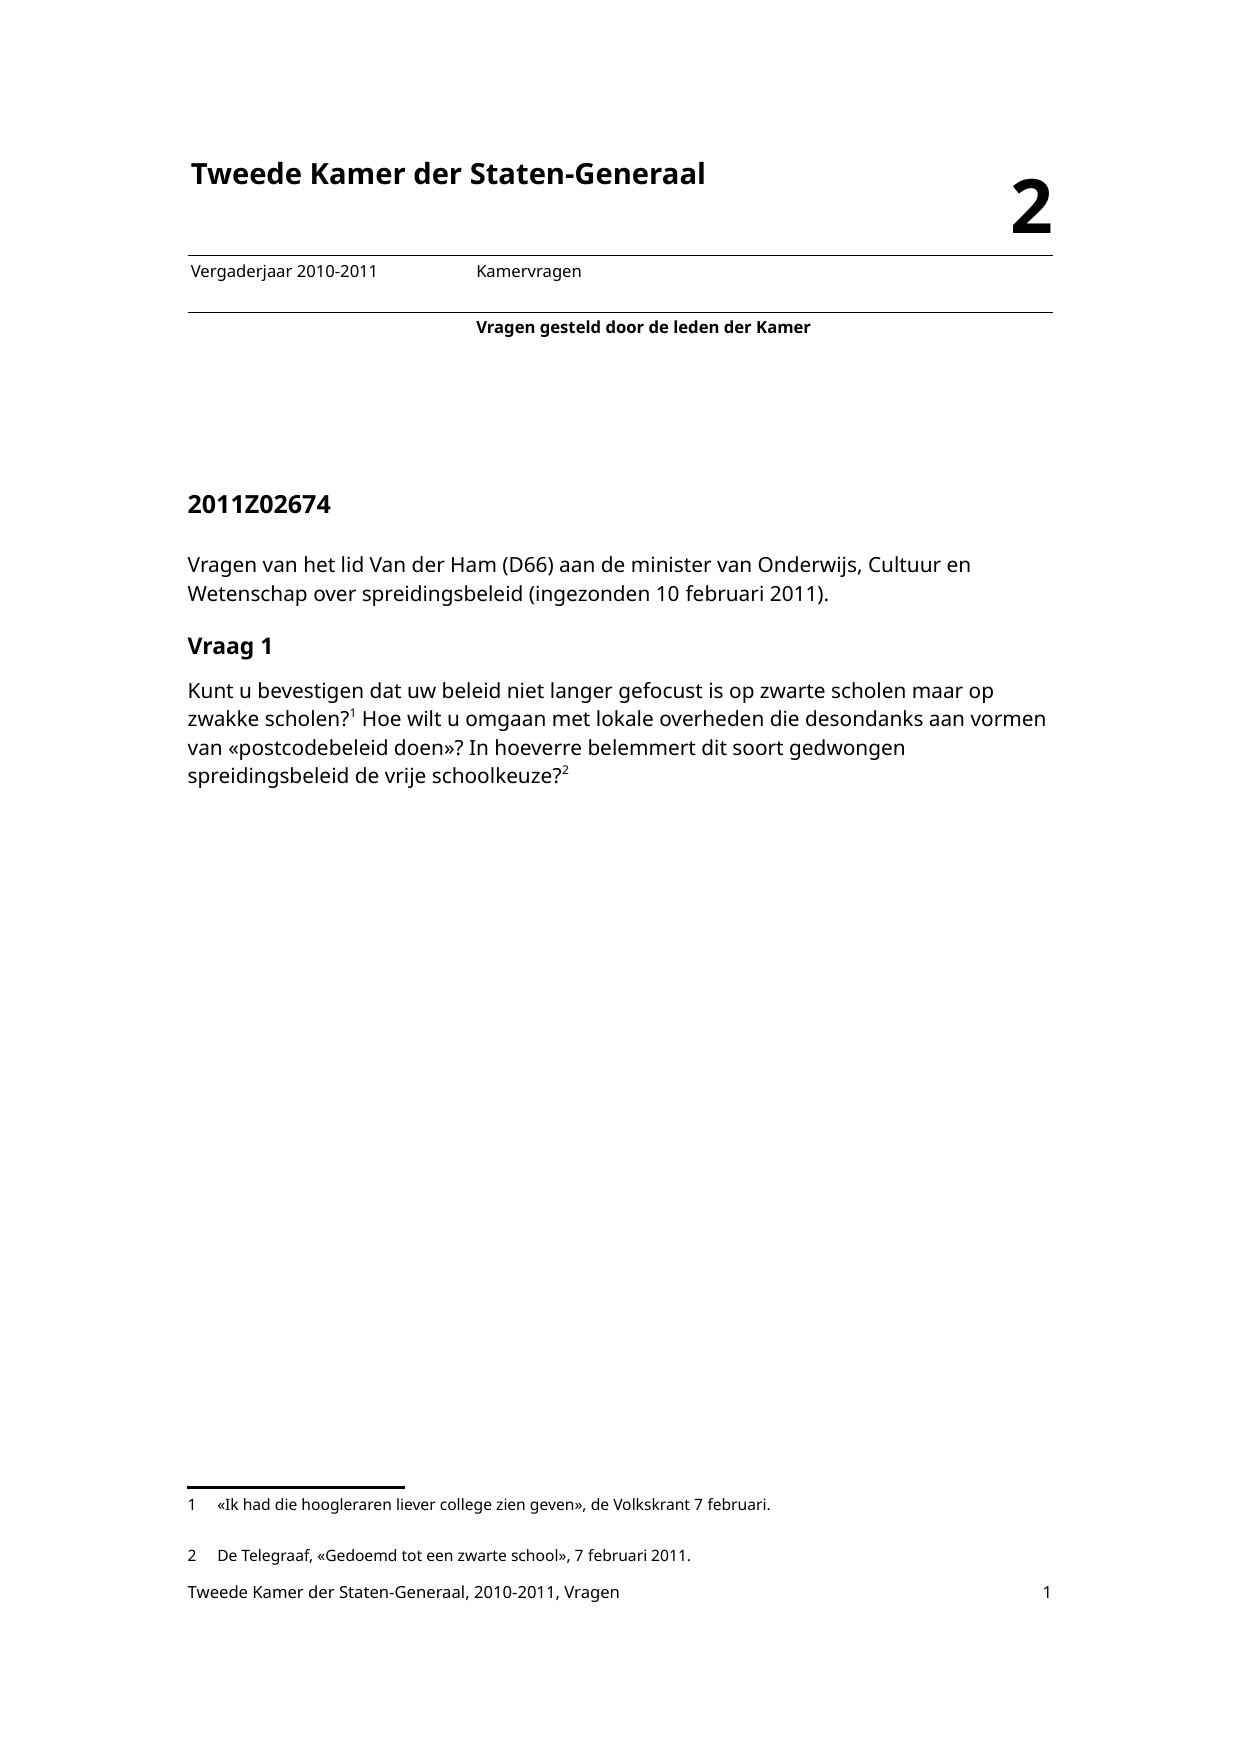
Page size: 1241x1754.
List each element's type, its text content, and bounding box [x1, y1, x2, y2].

text 2011Z02674 [187, 487, 1053, 521]
table_cell [188, 313, 473, 339]
text Vragen van het lid Van der Ham (D66) aan de minister van Onderwijs, Cultuur en Wetenschap over spreidingsbeleid (ingezonden 10 februari 2011). [187, 550, 1053, 607]
text Kunt u bevestigen dat uw beleid niet langer gefocust is op zwarte scholen maar op zwakke scholen? Hoe wilt u omgaan met lokale overheden die desondanks aan vormen van «postcodebeleid doen»? In hoeverre belemmert dit soort gedwongen spreidingsbeleid de vrije schoolkeuze? [187, 676, 1053, 790]
table_cell Vergaderjaar 2010-2011 [188, 256, 473, 312]
table_cell Kamervragen [473, 256, 1053, 312]
table_header Tweede Kamer der Staten-Generaal [188, 150, 879, 255]
text «Ik had die hoogleraren liever college zien geven», de Volkskrant 7 februari. [187, 1479, 1053, 1508]
table_header 2 [880, 150, 1053, 255]
table_cell Vragen gesteld door de leden der Kamer [473, 313, 1053, 339]
text De Telegraaf, «Gedoemd tot een zwarte school», 7 februari 2011. [187, 1538, 1053, 1566]
subtitle Vraag 1 [187, 630, 1053, 661]
